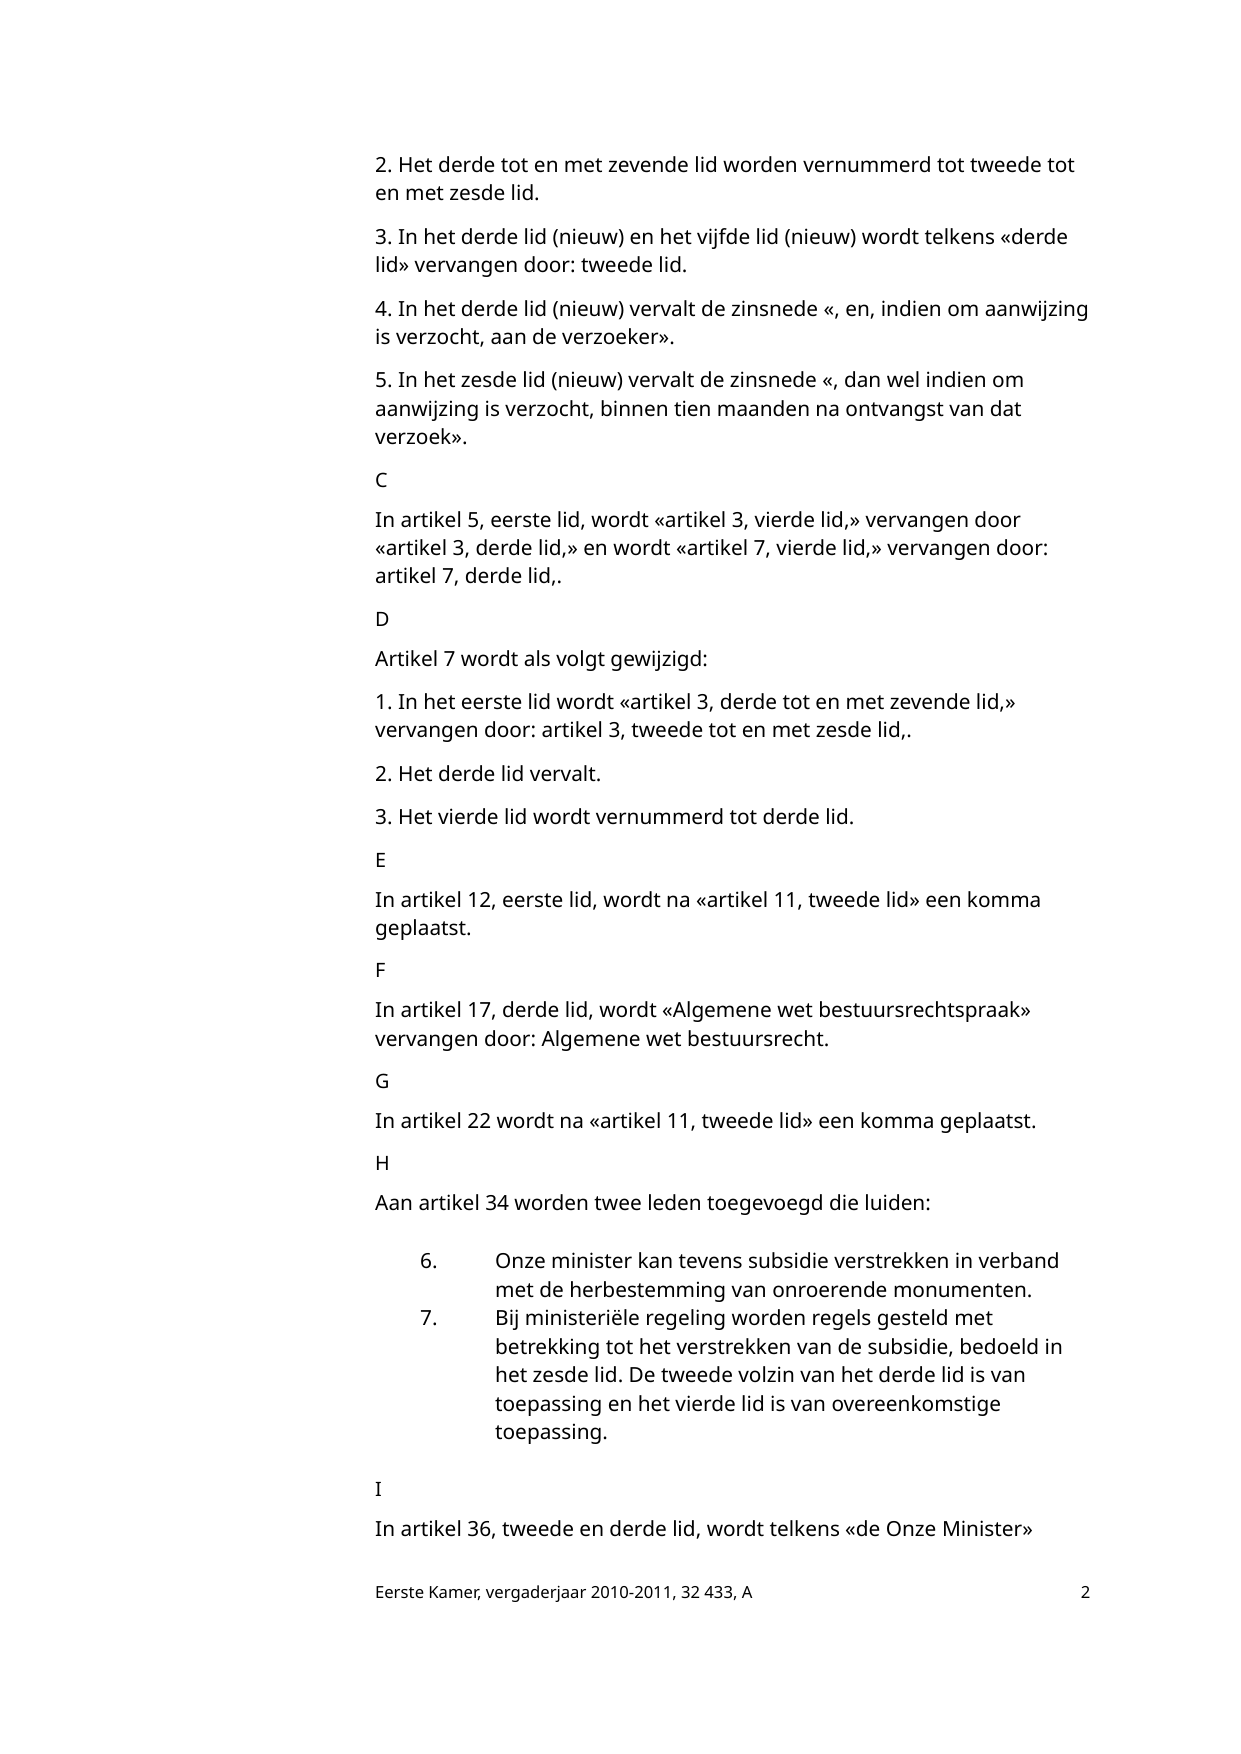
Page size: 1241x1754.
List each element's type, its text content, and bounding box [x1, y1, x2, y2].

text Aan artikel 34 worden twee leden toegevoegd die luiden: [375, 1188, 1090, 1217]
text In artikel 5, eerste lid, wordt «artikel 3, vierde lid,» vervangen door «artikel 3, derde lid,» en wordt «artikel 7, vierde lid,» vervangen door: artikel 7, derde lid,. [375, 505, 1090, 590]
list Bij ministeriële regeling worden regels gesteld met betrekking tot het verstrekken van de subsidie, bedoeld in het zesde lid. De tweede volzin van het derde lid is van toepassing en het vierde lid is van overeenkomstige toepassing. [420, 1303, 1090, 1446]
text In artikel 17, derde lid, wordt «Algemene wet bestuursrechtspraak» vervangen door: Algemene wet bestuursrecht. [375, 995, 1090, 1052]
text 3. Het vierde lid wordt vernummerd tot derde lid. [375, 802, 1090, 831]
text 5. In het zesde lid (nieuw) vervalt de zinsnede «, dan wel indien om aanwijzing is verzocht, binnen tien maanden na ontvangst van dat verzoek». [375, 366, 1090, 451]
text G [375, 1067, 1090, 1094]
text D [375, 605, 1090, 632]
text In artikel 12, eerste lid, wordt na «artikel 11, tweede lid» een komma geplaatst. [375, 885, 1090, 942]
text 1. In het eerste lid wordt «artikel 3, derde tot en met zevende lid,» vervangen door: artikel 3, tweede tot en met zesde lid,. [375, 687, 1090, 744]
text 2. Het derde tot en met zevende lid worden vernummerd tot tweede tot en met zesde lid. [375, 150, 1090, 207]
text 3. In het derde lid (nieuw) en het vijfde lid (nieuw) wordt telkens «derde lid» vervangen door: tweede lid. [375, 222, 1090, 279]
text In artikel 22 wordt na «artikel 11, tweede lid» een komma geplaatst. [375, 1106, 1090, 1134]
text Artikel 7 wordt als volgt gewijzigd: [375, 644, 1090, 672]
list Onze minister kan tevens subsidie verstrekken in verband met de herbestemming van onroerende monumenten. [420, 1247, 1090, 1303]
text E [375, 846, 1090, 873]
text H [375, 1149, 1090, 1176]
text I [375, 1476, 1090, 1503]
text C [375, 466, 1090, 493]
text In artikel 36, tweede en derde lid, wordt telkens «de Onze Minister» [375, 1514, 1090, 1543]
text 4. In het derde lid (nieuw) vervalt de zinsnede «, en, indien om aanwijzing is verzocht, aan de verzoeker». [375, 294, 1090, 351]
text F [375, 957, 1090, 983]
text 2. Het derde lid vervalt. [375, 759, 1090, 787]
